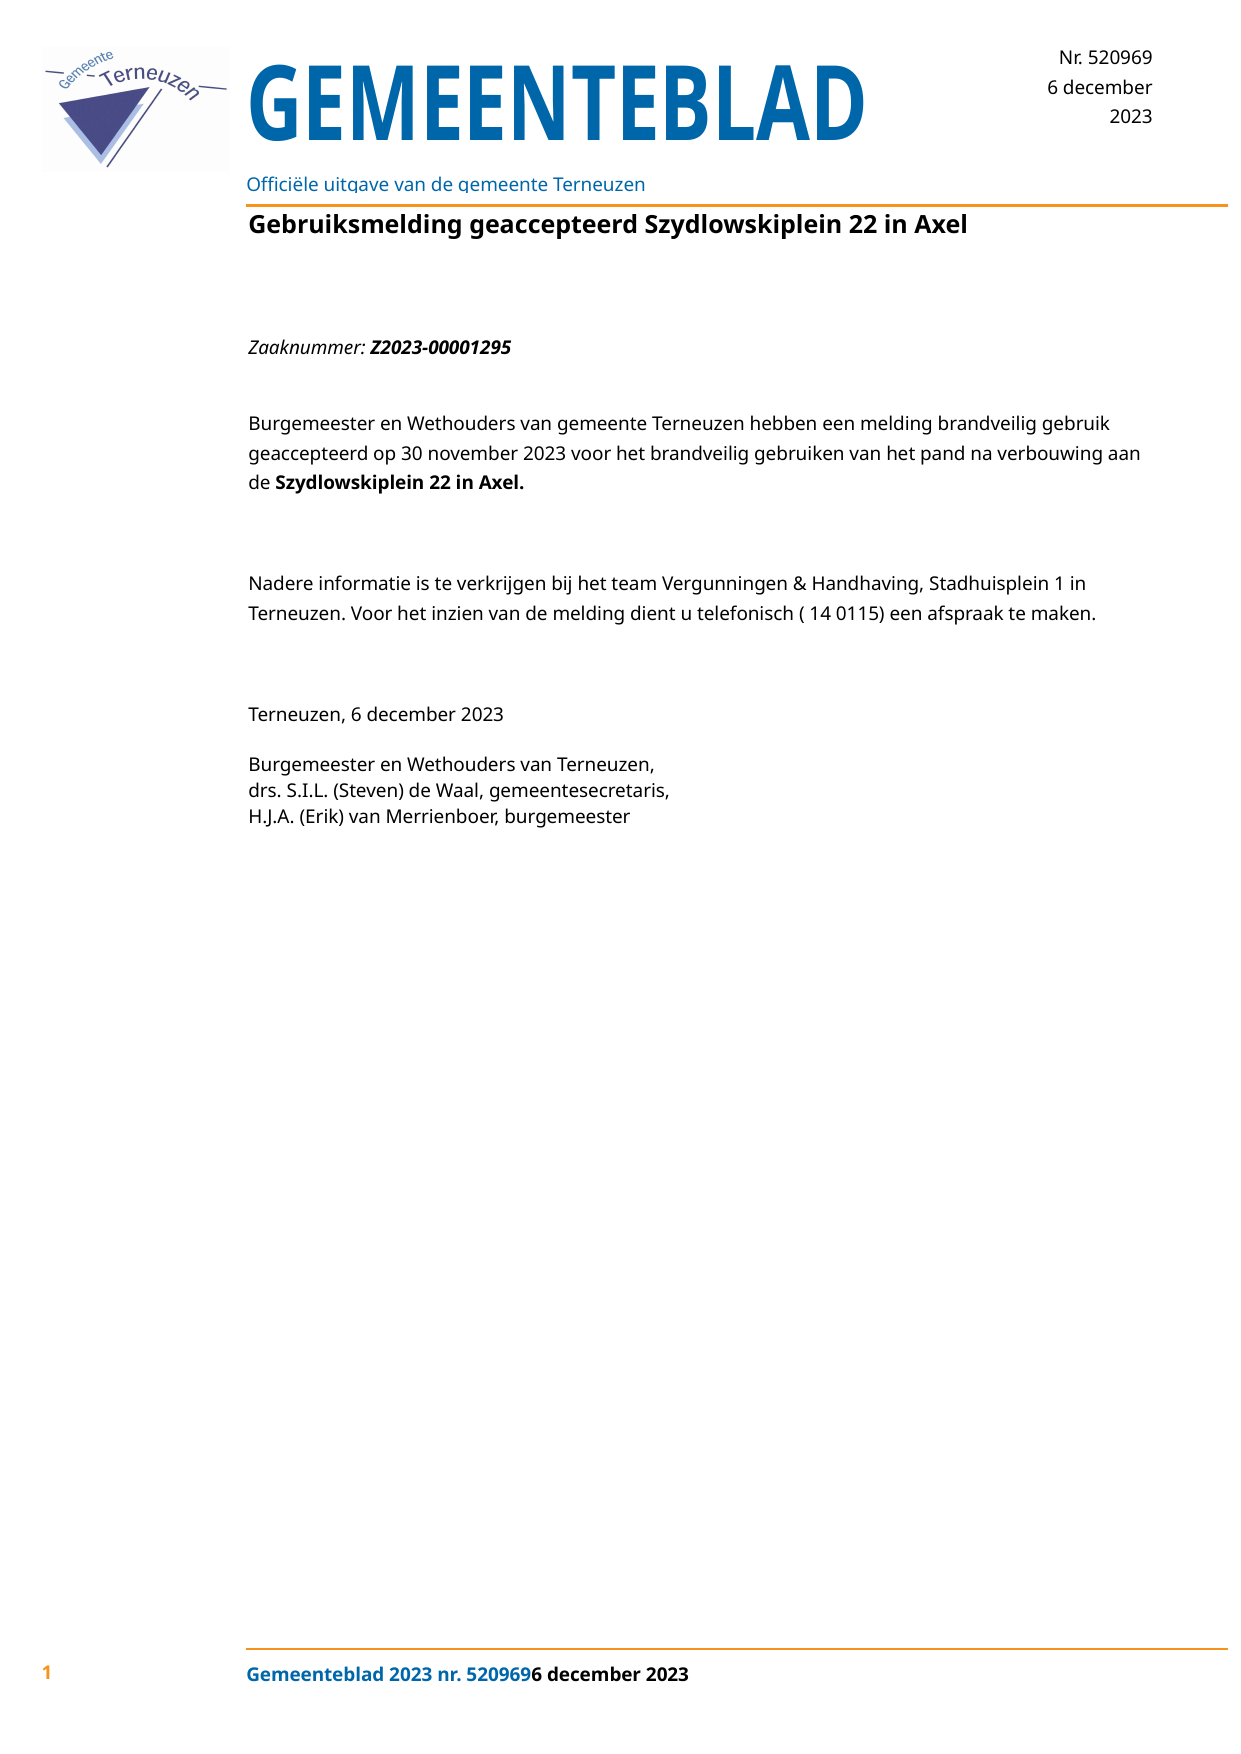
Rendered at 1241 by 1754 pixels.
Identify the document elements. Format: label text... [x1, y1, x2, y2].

picture [41, 47, 231, 172]
text Zaaknummer: Z2023-00001295 [248, 334, 1152, 360]
table_cell H.J.A. (Erik) van Merrienboer, burgemeester [248, 803, 1152, 828]
table_cell drs. S.I.L. (Steven) de Waal, gemeentesecretaris, [248, 777, 700, 803]
text Terneuzen, 6 december 2023 [248, 701, 1152, 727]
text Nadere informatie is te verkrijgen bij het team Vergunningen & Handhaving, Stadhuisplein 1 in Terneuzen. Voor het inzien van de melding dient u telefonisch ( 14 0115) een afspraak te maken. [248, 570, 1152, 626]
table_cell [700, 829, 1152, 854]
text Gebruiksmelding geaccepteerd Szydlowskiplein 22 in Axel [248, 207, 1152, 241]
text Burgemeester en Wethouders van gemeente Terneuzen hebben een melding brandveilig gebruik geaccepteerd op 30 november 2023 voor het brandveilig gebruiken van het pand na verbouwing aan de Szydlowskiplein 22 in Axel. [248, 410, 1152, 495]
table_cell [248, 829, 700, 854]
table_cell [700, 777, 1152, 803]
table_header Burgemeester en Wethouders van Terneuzen, [248, 751, 1152, 777]
